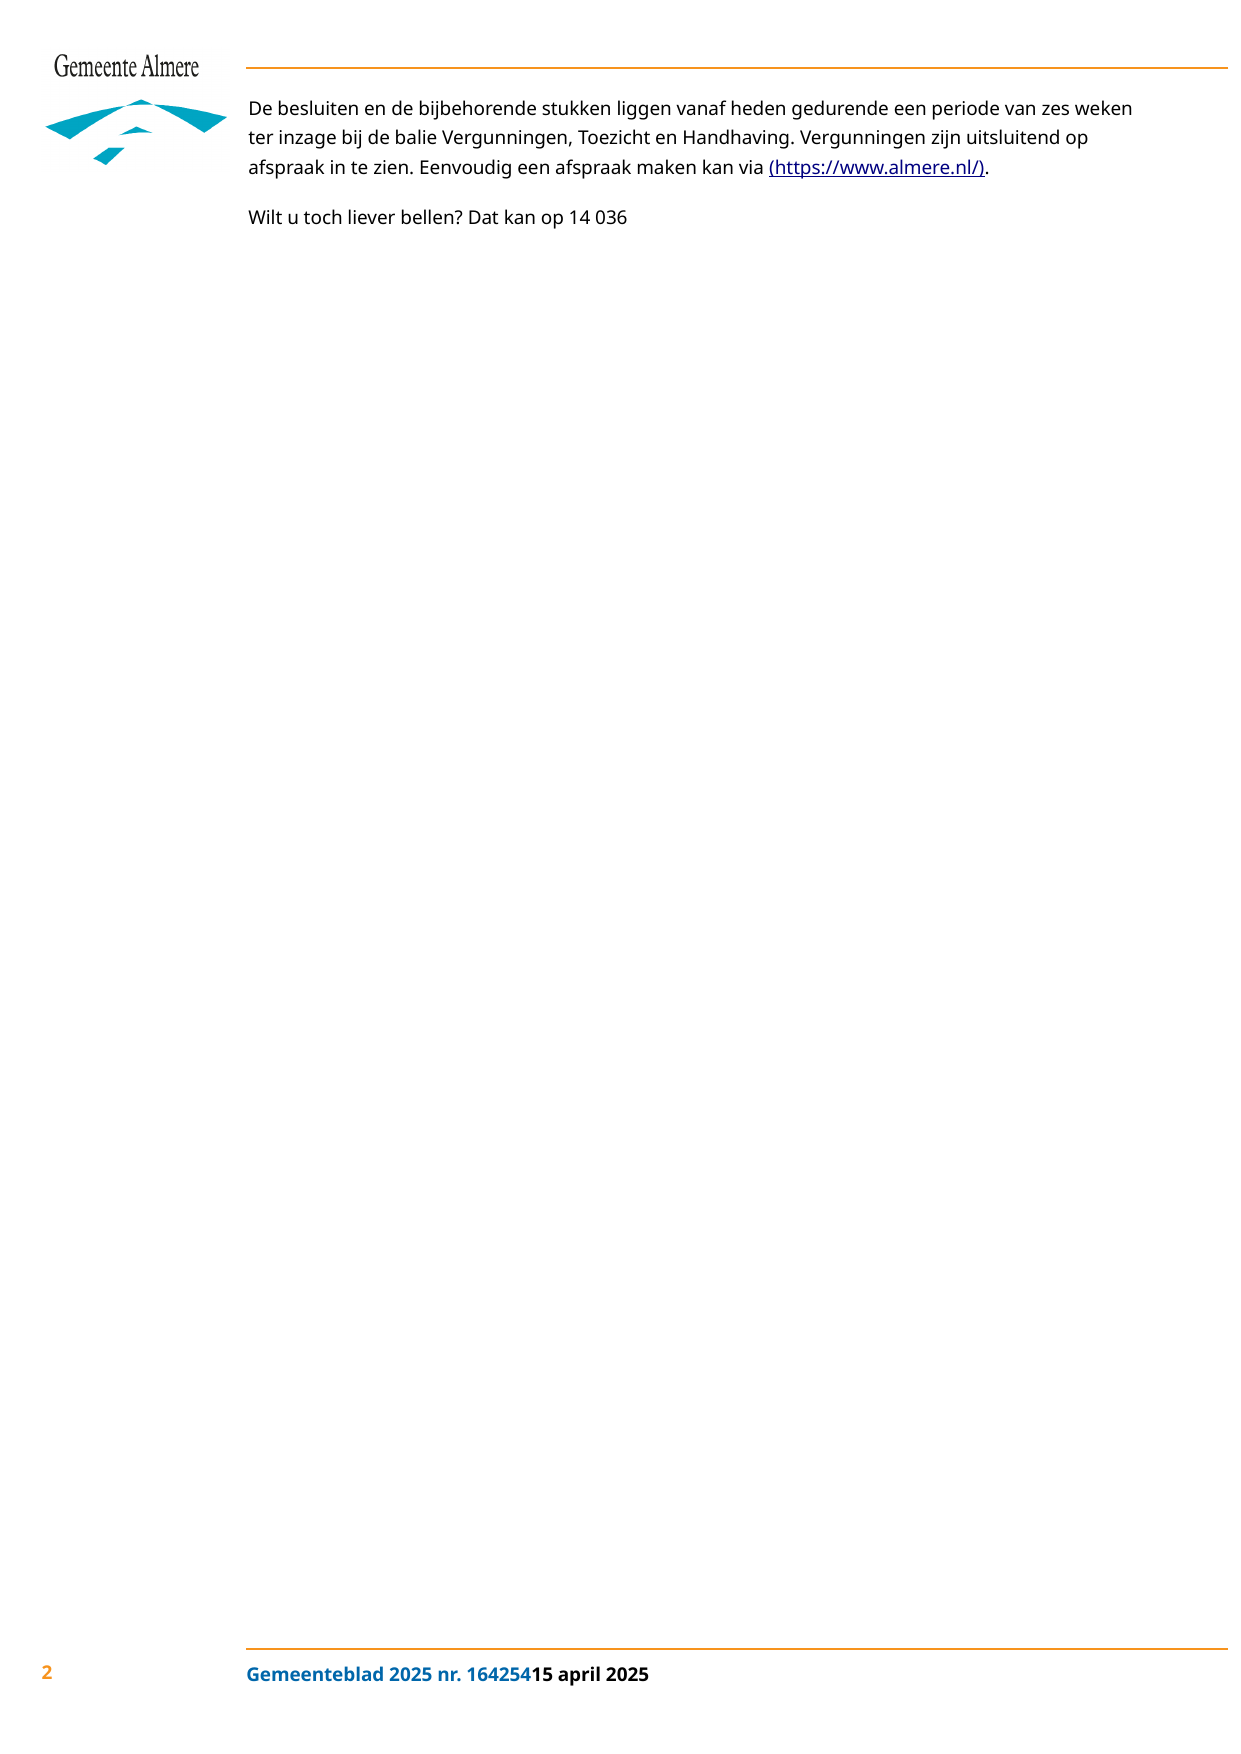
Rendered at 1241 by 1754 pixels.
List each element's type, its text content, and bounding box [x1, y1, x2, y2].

text De besluiten en de bijbehorende stukken liggen vanaf heden gedurende een periode van zes weken ter inzage bij de balie Vergunningen, Toezicht en Handhaving. Vergunningen zijn uitsluitend op afspraak in te zien. Eenvoudig een afspraak maken kan via (https://www.almere.nl/). [248, 95, 1152, 180]
picture [41, 47, 231, 172]
text Wilt u toch liever bellen? Dat kan op 14 036 [248, 204, 1152, 230]
